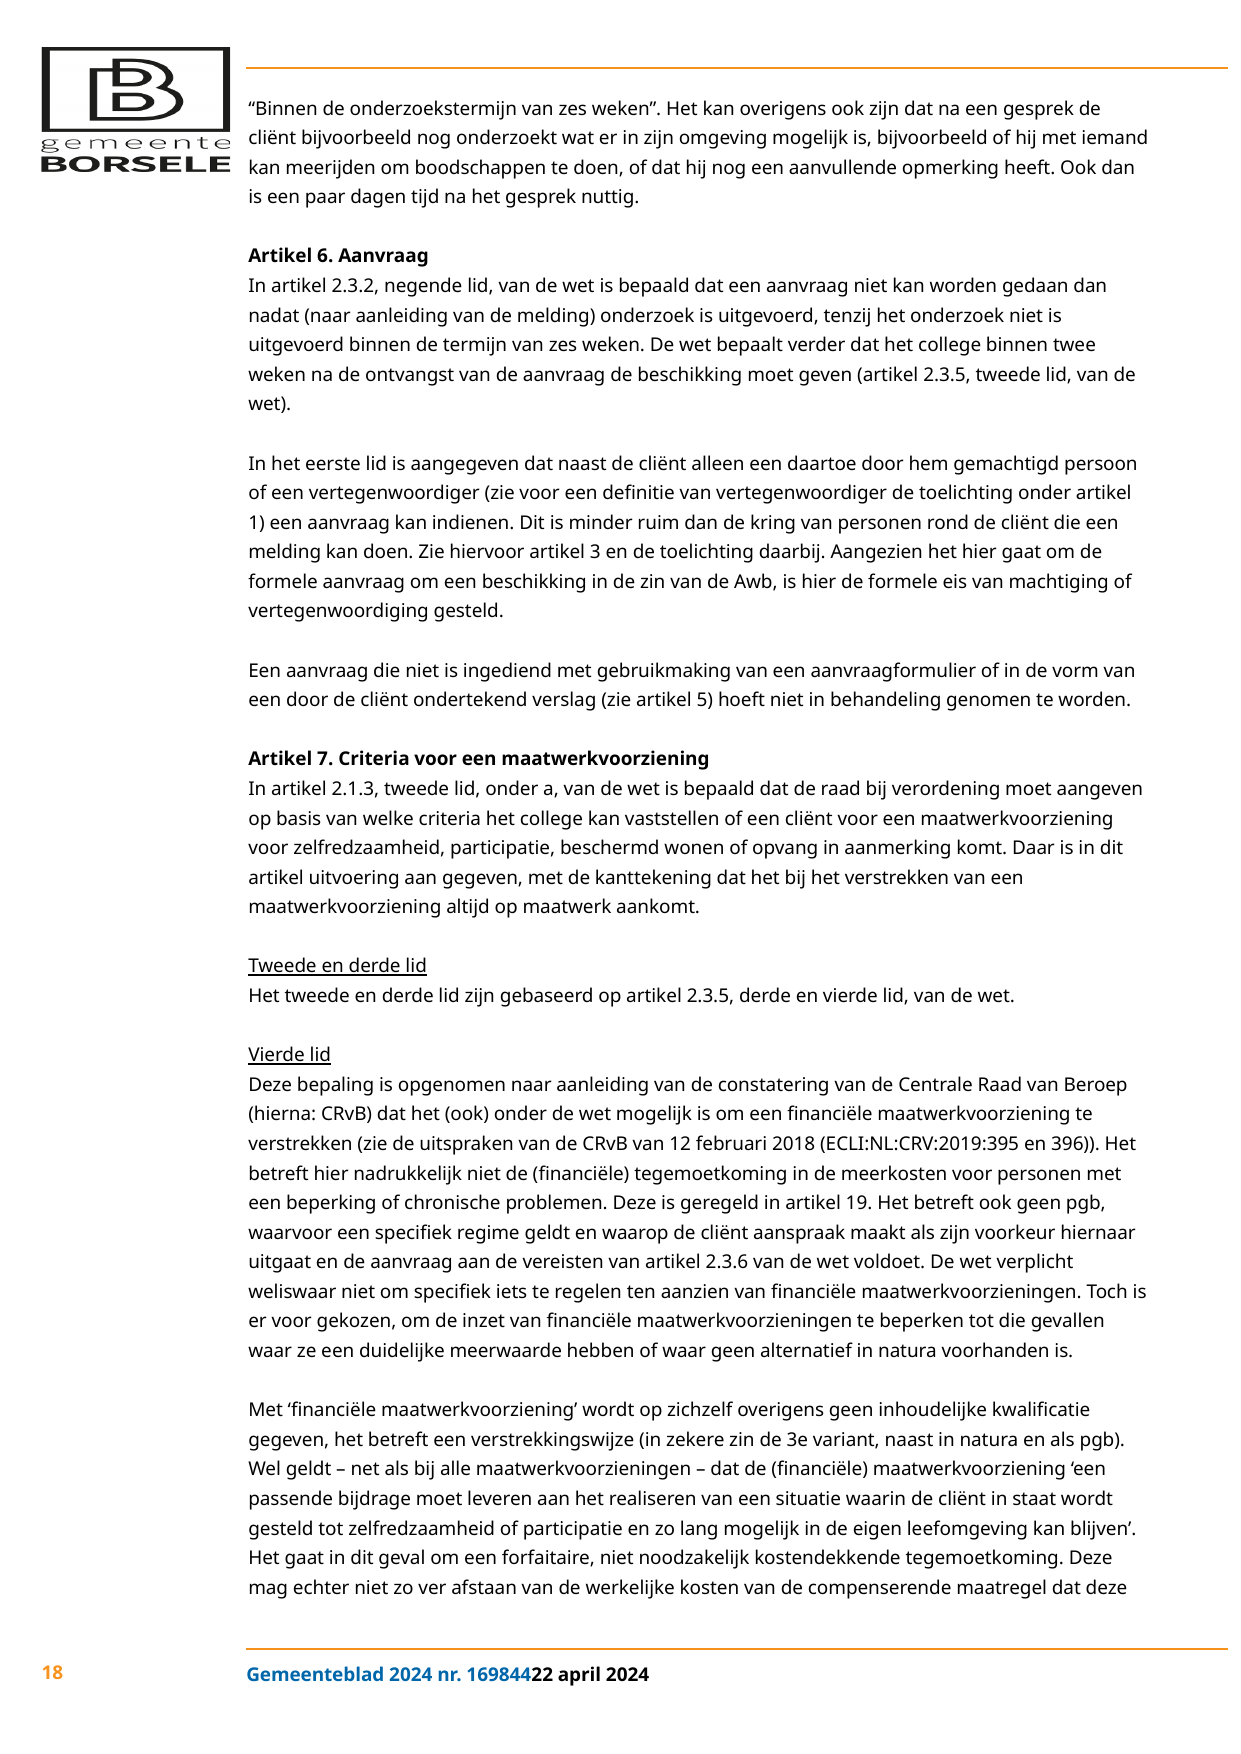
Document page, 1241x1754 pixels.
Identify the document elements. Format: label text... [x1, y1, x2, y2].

text In artikel 2.1.3, tweede lid, onder a, van de wet is bepaald dat de raad bij verordening moet aangeven op basis van welke criteria het college kan vaststellen of een cliënt voor een maatwerkvoorziening voor zelfredzaamheid, participatie, beschermd wonen of opvang in aanmerking komt. Daar is in dit artikel uitvoering aan gegeven, met de kanttekening dat het bij het verstrekken van een maatwerkvoorziening altijd op maatwerk aankomt. [248, 775, 1152, 919]
text Artikel 6. Aanvraag [248, 243, 1152, 268]
text In artikel 2.3.2, negende lid, van de wet is bepaald dat een aanvraag niet kan worden gedaan dan nadat (naar aanleiding van de melding) onderzoek is uitgevoerd, tenzij het onderzoek niet is uitgevoerd binnen de termijn van zes weken. De wet bepaalt verder dat het college binnen twee weken na de ontvangst van de aanvraag de beschikking moet geven (artikel 2.3.5, tweede lid, van de wet). [248, 272, 1152, 416]
text Deze bepaling is opgenomen naar aanleiding van de constatering van de Centrale Raad van Beroep (hierna: CRvB) dat het (ook) onder de wet mogelijk is om een financiële maatwerkvoorziening te verstrekken (zie de uitspraken van de CRvB van 12 februari 2018 (ECLI:NL:CRV:2019:395 en 396)). Het betreft hier nadrukkelijk niet de (financiële) tegemoetkoming in de meerkosten voor personen met een beperking of chronische problemen. Deze is geregeld in artikel 19. Het betreft ook geen pgb, waarvoor een specifiek regime geldt en waarop de cliënt aanspraak maakt als zijn voorkeur hiernaar uitgaat en de aanvraag aan de vereisten van artikel 2.3.6 van de wet voldoet. De wet verplicht weliswaar niet om specifiek iets te regelen ten aanzien van financiële maatwerkvoorzieningen. Toch is er voor gekozen, om de inzet van financiële maatwerkvoorzieningen te beperken tot die gevallen waar ze een duidelijke meerwaarde hebben of waar geen alternatief in natura voorhanden is. [248, 1071, 1152, 1363]
picture [41, 47, 231, 172]
text Het tweede en derde lid zijn gebaseerd op artikel 2.3.5, derde en vierde lid, van de wet. [248, 982, 1152, 1008]
text Vierde lid [248, 1041, 1152, 1067]
text Tweede en derde lid [248, 953, 1152, 978]
text In het eerste lid is aangegeven dat naast de cliënt alleen een daartoe door hem gemachtigd persoon of een vertegenwoordiger (zie voor een definitie van vertegenwoordiger de toelichting onder artikel 1) een aanvraag kan indienen. Dit is minder ruim dan de kring van personen rond de cliënt die een melding kan doen. Zie hiervoor artikel 3 en de toelichting daarbij. Aangezien het hier gaat om de formele aanvraag om een beschikking in de zin van de Awb, is hier de formele eis van machtiging of vertegenwoordiging gesteld. [248, 450, 1152, 623]
text Met ‘financiële maatwerkvoorziening’ wordt op zichzelf overigens geen inhoudelijke kwalificatie gegeven, het betreft een verstrekkingswijze (in zekere zin de 3e variant, naast in natura en als pgb). Wel geldt – net als bij alle maatwerkvoorzieningen – dat de (financiële) maatwerkvoorziening ‘een passende bijdrage moet leveren aan het realiseren van een situatie waarin de cliënt in staat wordt gesteld tot zelfredzaamheid of participatie en zo lang mogelijk in de eigen leefomgeving kan blijven’. Het gaat in dit geval om een forfaitaire, niet noodzakelijk kostendekkende tegemoetkoming. Deze mag echter niet zo ver afstaan van de werkelijke kosten van de compenserende maatregel dat deze [248, 1396, 1152, 1600]
text Artikel 7. Criteria voor een maatwerkvoorziening [248, 746, 1152, 771]
text Een aanvraag die niet is ingediend met gebruikmaking van een aanvraagformulier of in de vorm van een door de cliënt ondertekend verslag (zie artikel 5) hoeft niet in behandeling genomen te worden. [248, 657, 1152, 712]
text “Binnen de onderzoekstermijn van zes weken”. Het kan overigens ook zijn dat na een gesprek de cliënt bijvoorbeeld nog onderzoekt wat er in zijn omgeving mogelijk is, bijvoorbeeld of hij met iemand kan meerijden om boodschappen te doen, of dat hij nog een aanvullende opmerking heeft. Ook dan is een paar dagen tijd na het gesprek nuttig. [248, 95, 1152, 209]
